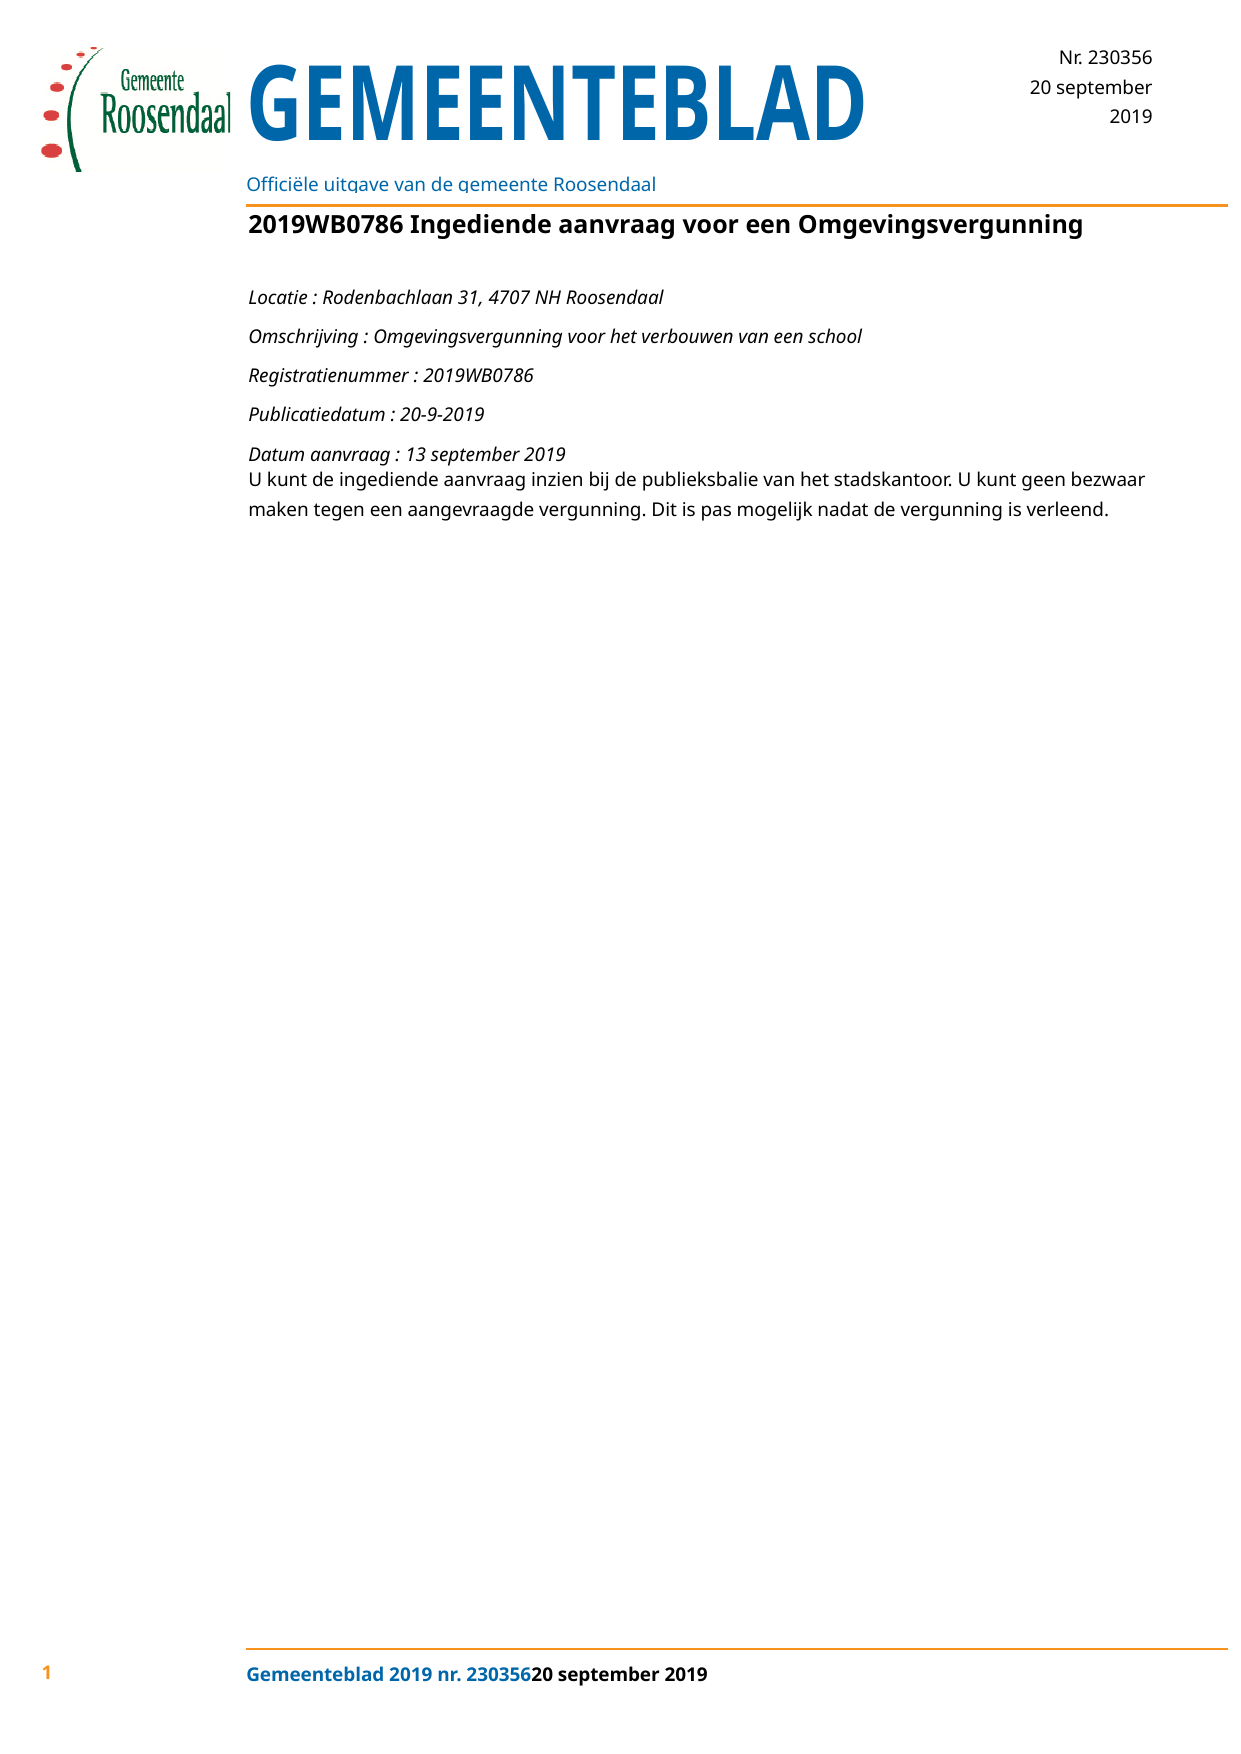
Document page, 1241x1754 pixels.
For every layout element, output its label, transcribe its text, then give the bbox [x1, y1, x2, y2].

text Datum aanvraag : 13 september 2019 [248, 441, 1152, 467]
text Omschrijving : Omgevingsvergunning voor het verbouwen van een school [248, 323, 1152, 349]
text Locatie : Rodenbachlaan 31, 4707 NH Roosendaal [248, 284, 1152, 309]
text 2019WB0786 Ingediende aanvraag voor een Omgevingsvergunning [248, 207, 1152, 241]
text Registratienummer : 2019WB0786 [248, 362, 1152, 388]
picture [41, 47, 231, 172]
text U kunt de ingediende aanvraag inzien bij de publieksbalie van het stadskantoor. U kunt geen bezwaar maken tegen een aangevraagde vergunning. Dit is pas mogelijk nadat de vergunning is verleend. [248, 467, 1152, 522]
text Publicatiedatum : 20-9-2019 [248, 402, 1152, 427]
